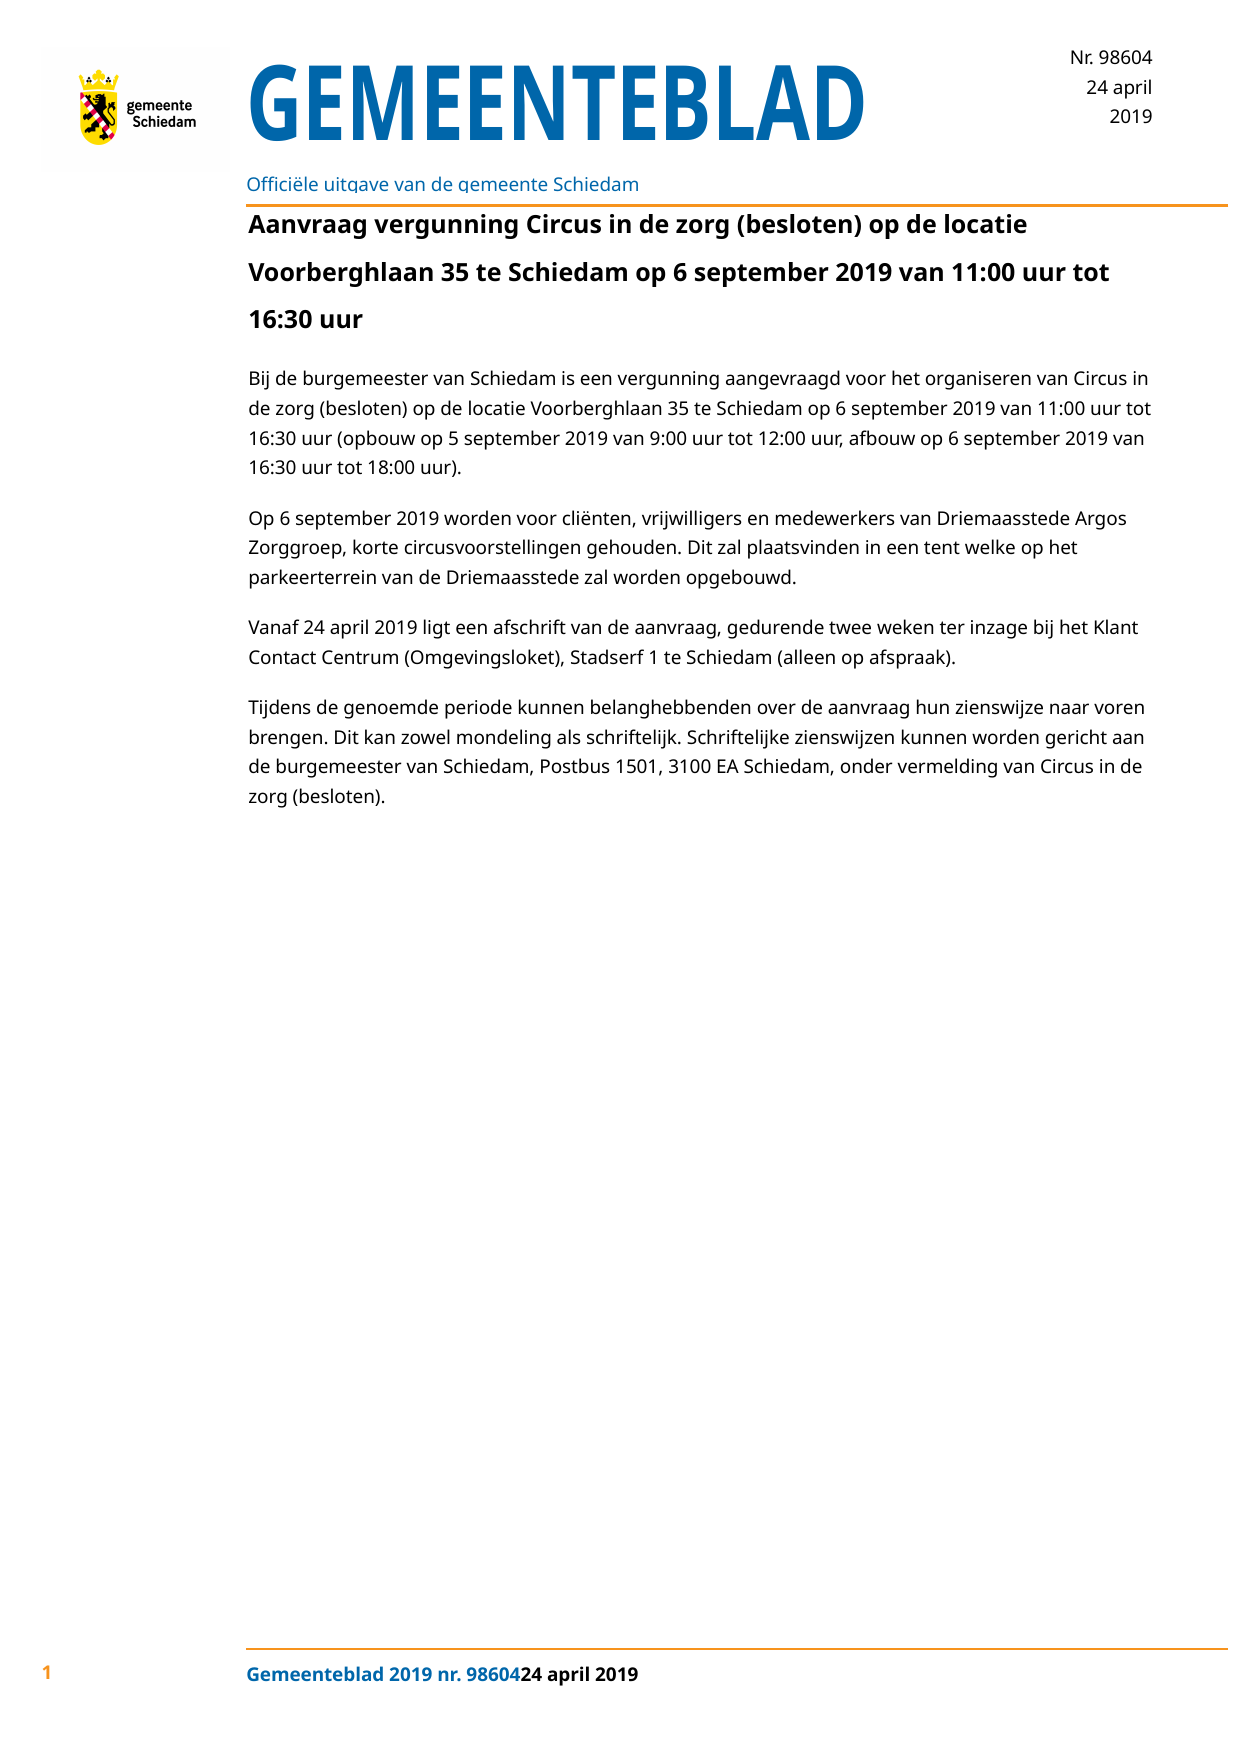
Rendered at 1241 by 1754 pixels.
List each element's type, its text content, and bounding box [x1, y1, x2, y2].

picture [41, 47, 231, 172]
text Bij de burgemeester van Schiedam is een vergunning aangevraagd voor het organiseren van Circus in de zorg (besloten) op de locatie Voorberghlaan 35 te Schiedam op 6 september 2019 van 11:00 uur tot 16:30 uur (opbouw op 5 september 2019 van 9:00 uur tot 12:00 uur, afbouw op 6 september 2019 van 16:30 uur tot 18:00 uur). [248, 366, 1152, 480]
text Aanvraag vergunning Circus in de zorg (besloten) op de locatie Voorberghlaan 35 te Schiedam op 6 september 2019 van 11:00 uur tot 16:30 uur [248, 207, 1152, 336]
text Op 6 september 2019 worden voor cliënten, vrijwilligers en medewerkers van Driemaasstede Argos Zorggroep, korte circusvoorstellingen gehouden. Dit zal plaatsvinden in een tent welke op het parkeerterrein van de Driemaasstede zal worden opgebouwd. [248, 505, 1152, 589]
text Tijdens de genoemde periode kunnen belanghebbenden over de aanvraag hun zienswijze naar voren brengen. Dit kan zowel mondeling als schriftelijk. Schriftelijke zienswijzen kunnen worden gericht aan de burgemeester van Schiedam, Postbus 1501, 3100 EA Schiedam, onder vermelding van Circus in de zorg (besloten). [248, 694, 1152, 809]
text Vanaf 24 april 2019 ligt een afschrift van de aanvraag, gedurende twee weken ter inzage bij het Klant Contact Centrum (Omgevingsloket), Stadserf 1 te Schiedam (alleen op afspraak). [248, 614, 1152, 669]
